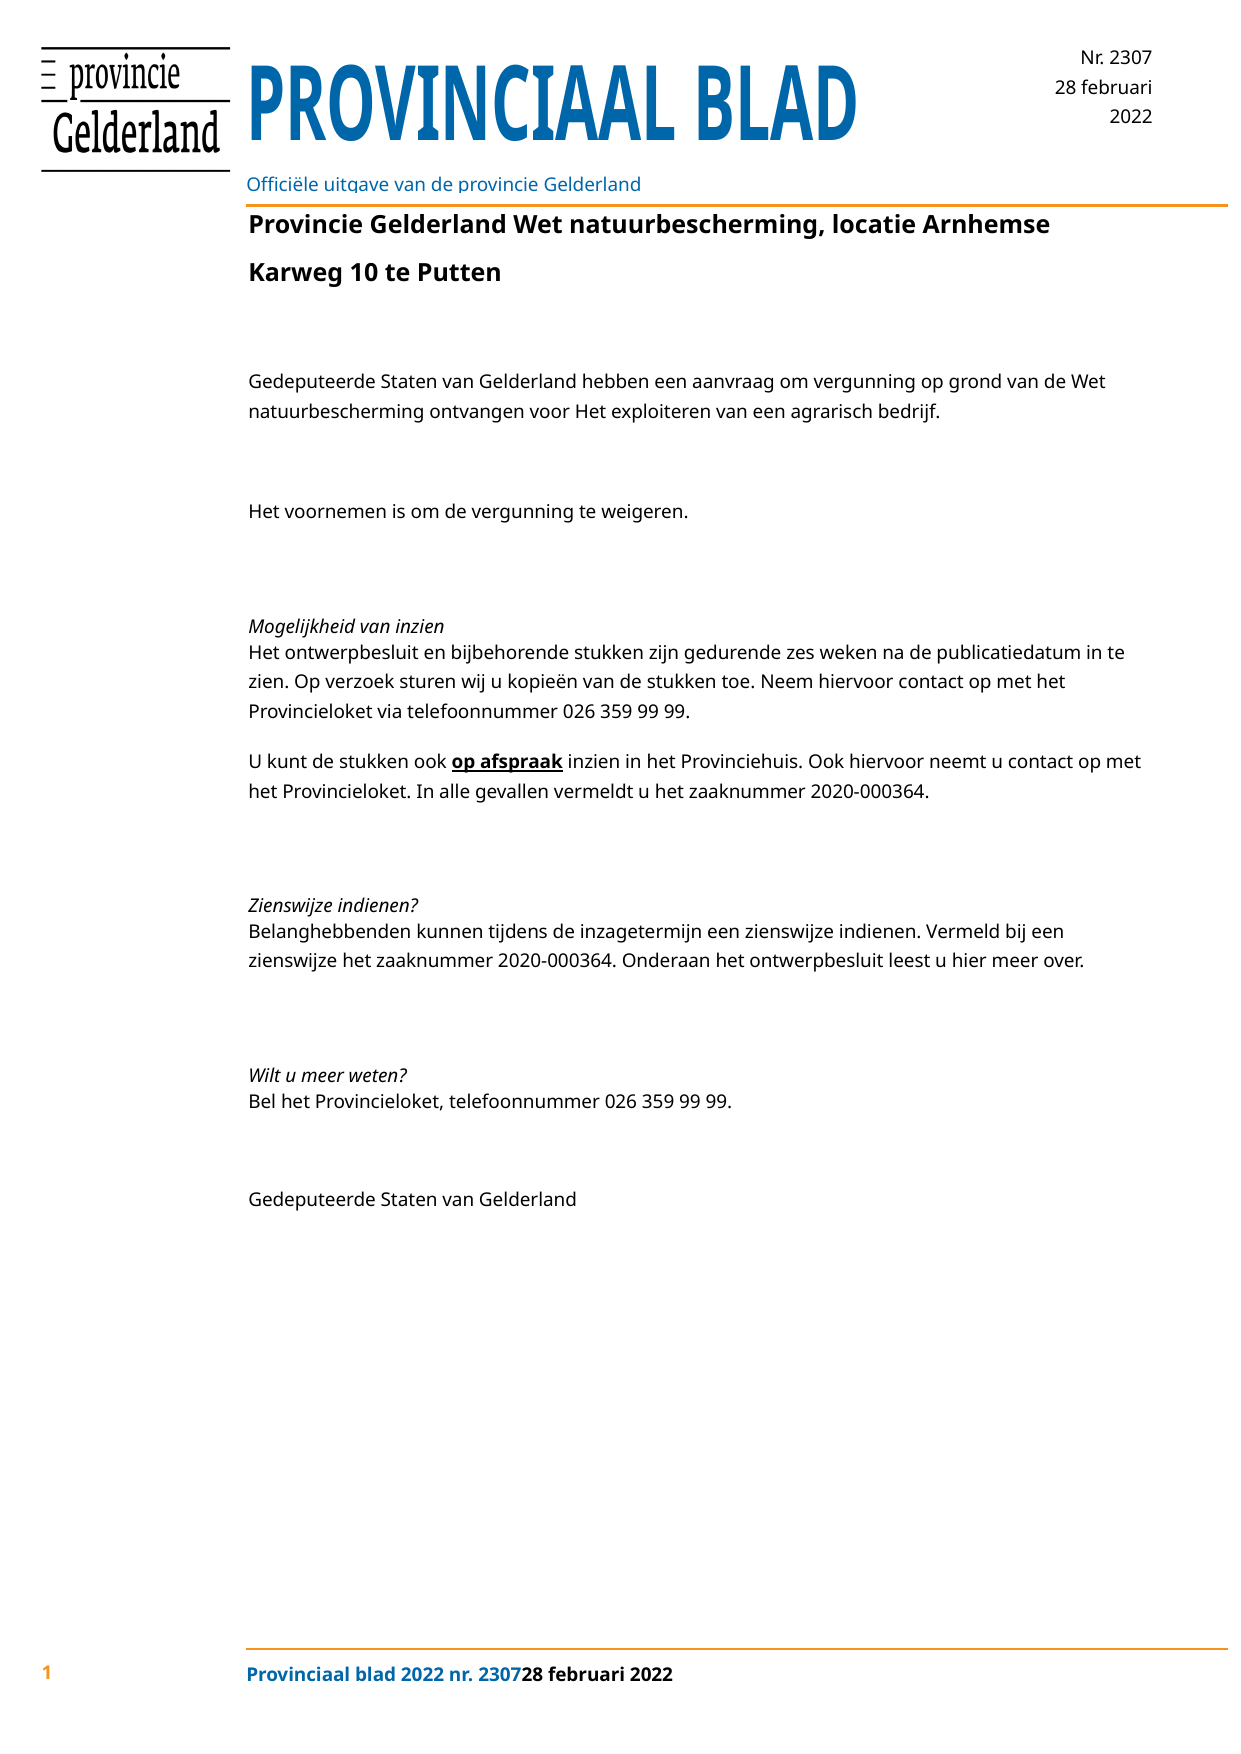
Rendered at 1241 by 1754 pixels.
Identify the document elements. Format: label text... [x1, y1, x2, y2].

text U kunt de stukken ook op afspraak inzien in het Provinciehuis. Ook hiervoor neemt u contact op met het Provincieloket. In alle gevallen vermeldt u het zaaknummer 2020-000364. [248, 748, 1152, 804]
text Provincie Gelderland Wet natuurbescherming, locatie Arnhemse Karweg 10 te Putten [248, 207, 1152, 288]
text Wilt u meer weten? [248, 1062, 1152, 1088]
text Het voornemen is om de vergunning te weigeren. [248, 499, 1152, 524]
text Het ontwerpbesluit en bijbehorende stukken zijn gedurende zes weken na de publicatiedatum in te zien. Op verzoek sturen wij u kopieën van de stukken toe. Neem hiervoor contact op met het Provincieloket via telefoonnummer 026 359 99 99. [248, 639, 1152, 724]
text Gedeputeerde Staten van Gelderland hebben een aanvraag om vergunning op grond van de Wet natuurbescherming ontvangen voor Het exploiteren van een agrarisch bedrijf. [248, 368, 1152, 424]
text Mogelijkheid van inzien [248, 613, 1152, 639]
text Bel het Provincieloket, telefoonnummer 026 359 99 99. [248, 1088, 1152, 1113]
text Zienswijze indienen? [248, 892, 1152, 918]
text Gedeputeerde Staten van Gelderland [248, 1186, 1152, 1212]
text Belanghebbenden kunnen tijdens de inzagetermijn een zienswijze indienen. Vermeld bij een zienswijze het zaaknummer 2020-000364. Onderaan het ontwerpbesluit leest u hier meer over. [248, 918, 1152, 973]
picture [41, 47, 231, 172]
